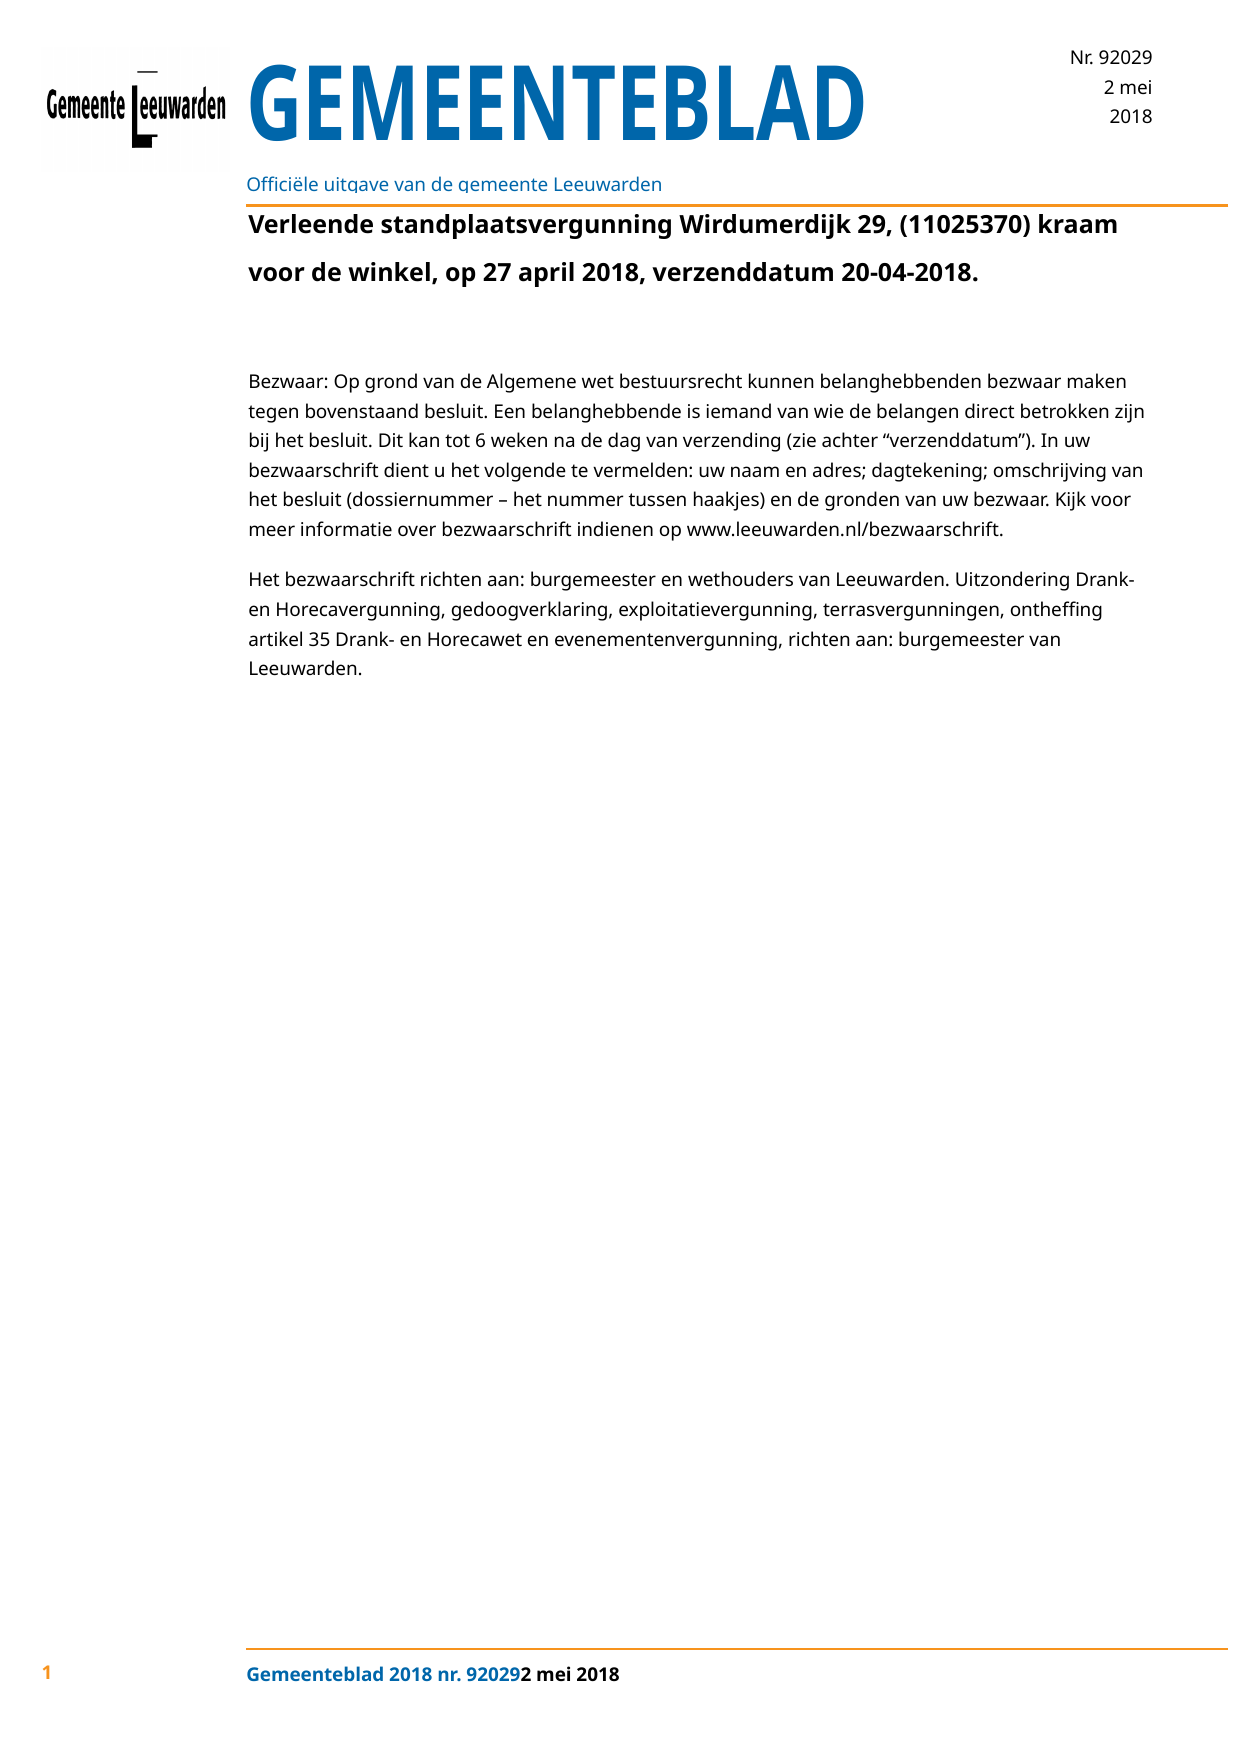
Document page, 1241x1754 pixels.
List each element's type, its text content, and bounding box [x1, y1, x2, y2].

text Het bezwaarschrift richten aan: burgemeester en wethouders van Leeuwarden. Uitzondering Drank- en Horecavergunning, gedoogverklaring, exploitatievergunning, terrasvergunningen, ontheffing artikel 35 Drank- en Horecawet en evenementenvergunning, richten aan: burgemeester van Leeuwarden. [248, 567, 1152, 681]
picture [41, 47, 231, 172]
text Verleende standplaatsvergunning Wirdumerdijk 29, (11025370) kraam voor de winkel, op 27 april 2018, verzenddatum 20-04-2018. [248, 207, 1152, 288]
text Bezwaar: Op grond van de Algemene wet bestuursrecht kunnen belanghebbenden bezwaar maken tegen bovenstaand besluit. Een belanghebbende is iemand van wie de belangen direct betrokken zijn bij het besluit. Dit kan tot 6 weken na de dag van verzending (zie achter “verzenddatum”). In uw bezwaarschrift dient u het volgende te vermelden: uw naam en adres; dagtekening; omschrijving van het besluit (dossiernummer – het nummer tussen haakjes) en de gronden van uw bezwaar. Kijk voor meer informatie over bezwaarschrift indienen op www.leeuwarden.nl/bezwaarschrift. [248, 368, 1152, 542]
